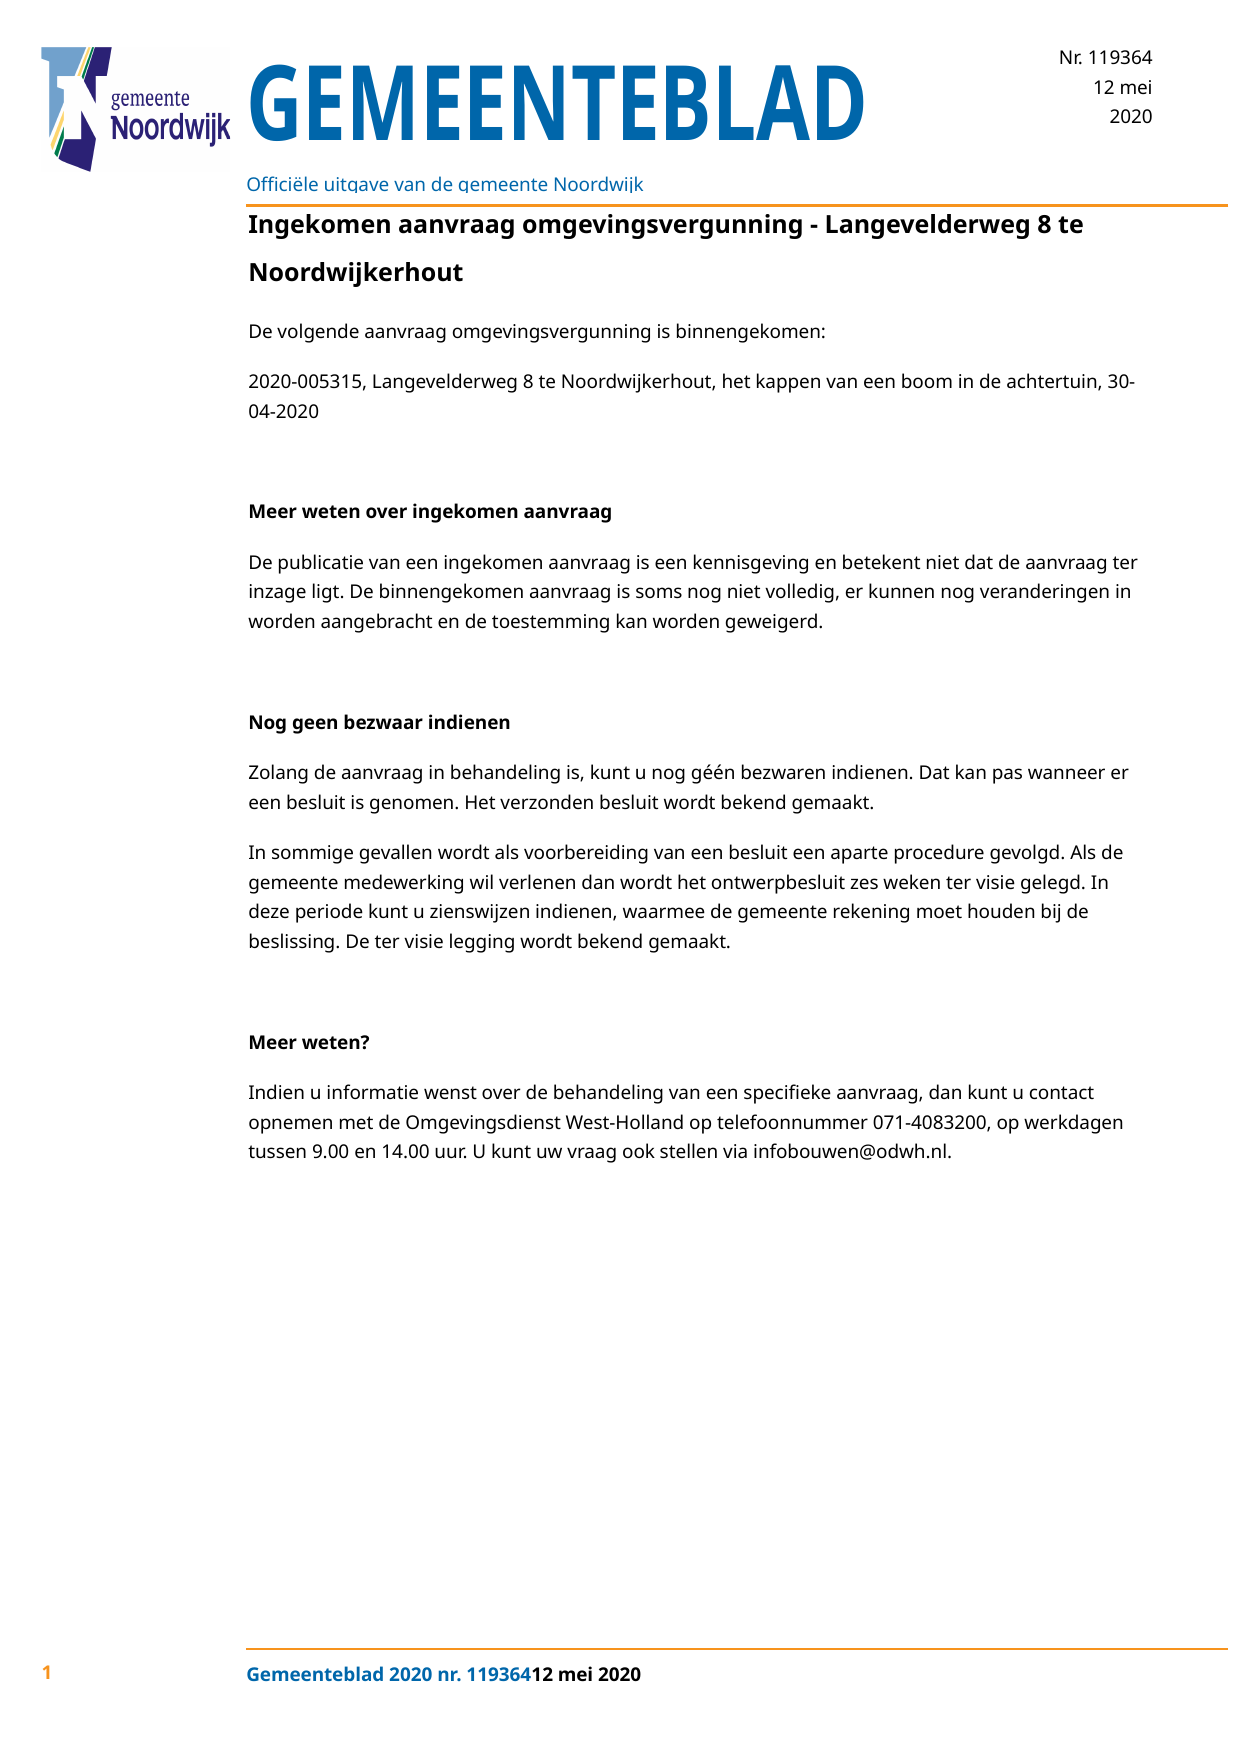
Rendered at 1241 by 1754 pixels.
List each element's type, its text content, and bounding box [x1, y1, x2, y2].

text In sommige gevallen wordt als voorbereiding van een besluit een aparte procedure gevolgd. Als de gemeente medewerking wil verlenen dan wordt het ontwerpbesluit zes weken ter visie gelegd. In deze periode kunt u zienswijzen indienen, waarmee de gemeente rekening moet houden bij de beslissing. De ter visie legging wordt bekend gemaakt. [248, 839, 1152, 954]
text Meer weten? [248, 1029, 1152, 1055]
text De publicatie van een ingekomen aanvraag is een kennisgeving en betekent niet dat de aanvraag ter inzage ligt. De binnengekomen aanvraag is soms nog niet volledig, er kunnen nog veranderingen in worden aangebracht en de toestemming kan worden geweigerd. [248, 549, 1152, 634]
text Ingekomen aanvraag omgevingsvergunning - Langevelderweg 8 te Noordwijkerhout [248, 207, 1152, 288]
text Nog geen bezwaar indienen [248, 709, 1152, 735]
text 2020-005315, Langevelderweg 8 te Noordwijkerhout, het kappen van een boom in de achtertuin, 30-04-2020 [248, 368, 1152, 424]
text Zolang de aanvraag in behandeling is, kunt u nog géén bezwaren indienen. Dat kan pas wanneer er een besluit is genomen. Het verzonden besluit wordt bekend gemaakt. [248, 759, 1152, 815]
picture [41, 47, 231, 172]
text Meer weten over ingekomen aanvraag [248, 499, 1152, 524]
text Indien u informatie wenst over de behandeling van een specifieke aanvraag, dan kunt u contact opnemen met de Omgevingsdienst West-Holland op telefoonnummer 071-4083200, op werkdagen tussen 9.00 en 14.00 uur. U kunt uw vraag ook stellen via infobouwen@odwh.nl. [248, 1079, 1152, 1164]
text De volgende aanvraag omgevingsvergunning is binnengekomen: [248, 318, 1152, 344]
